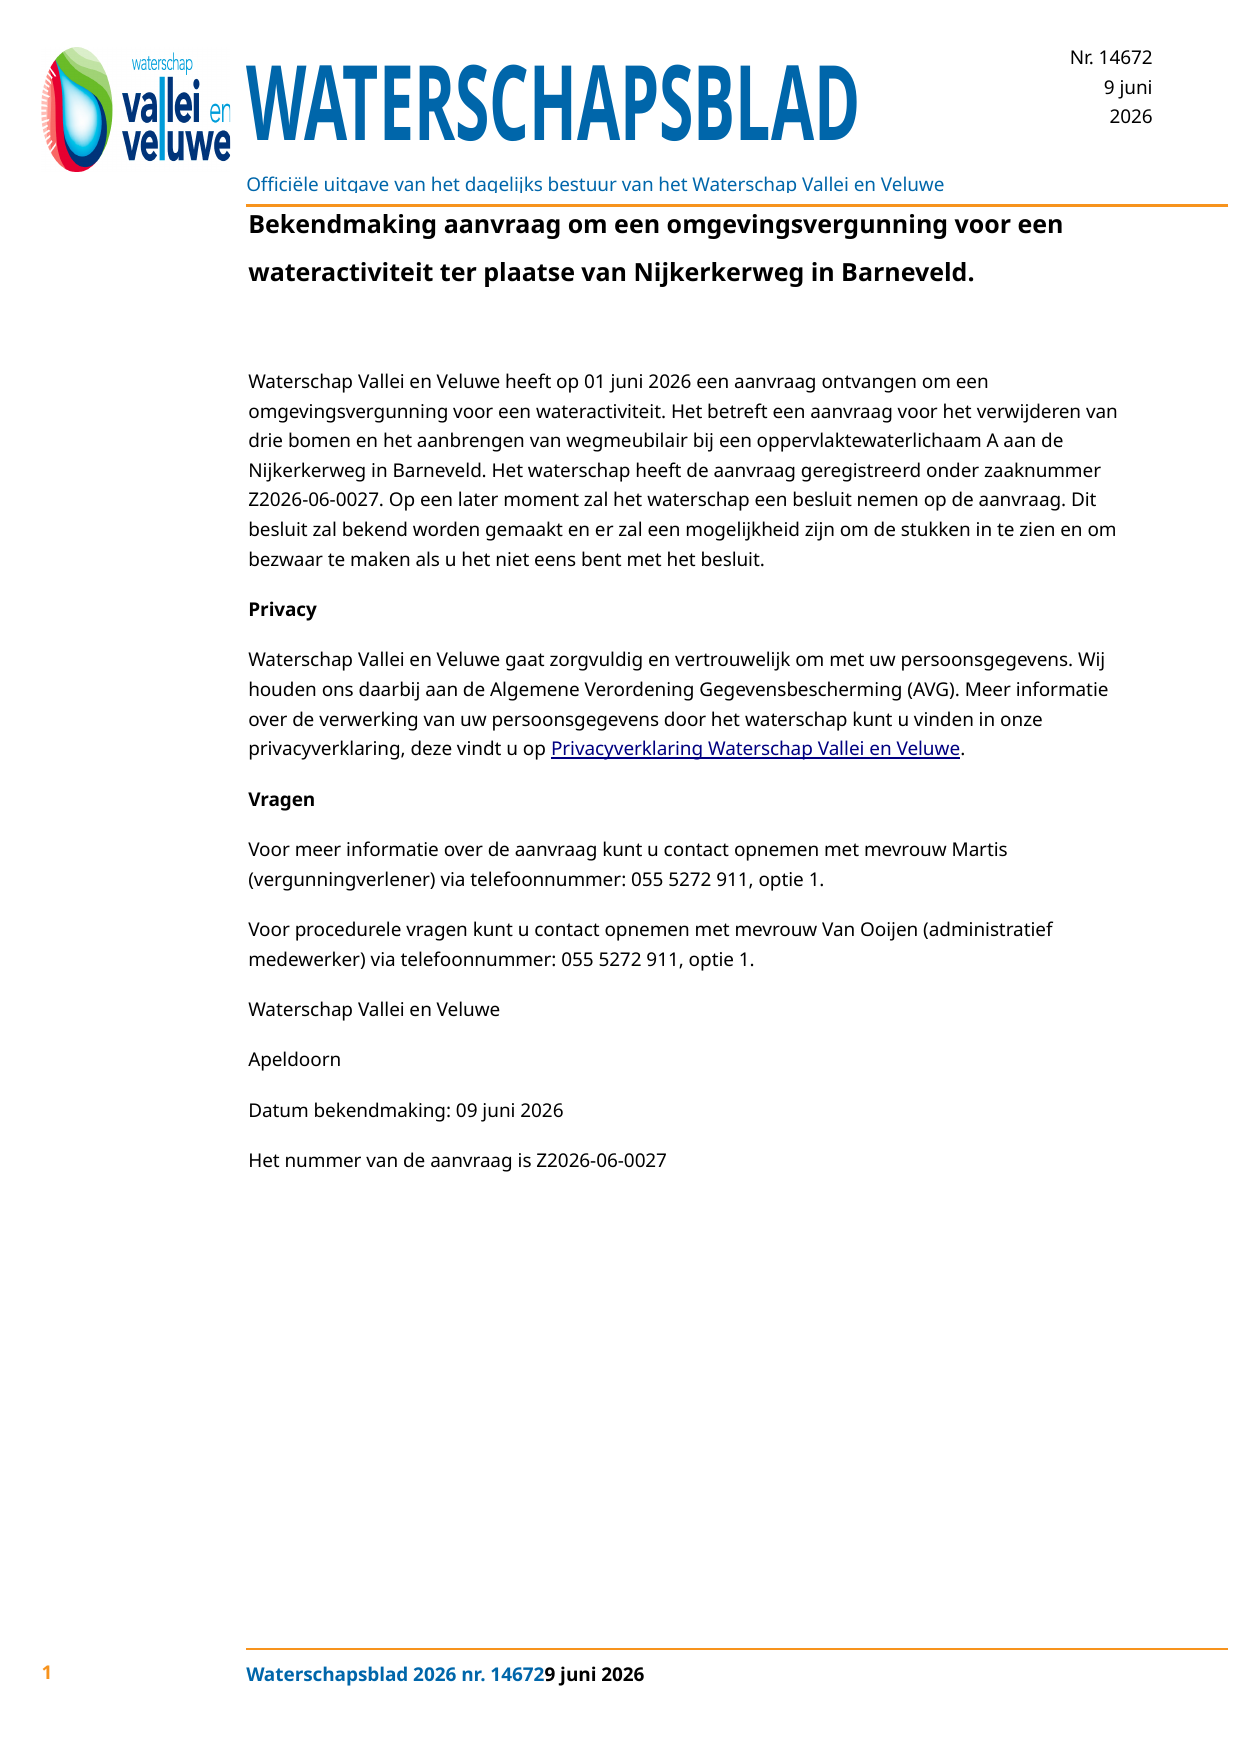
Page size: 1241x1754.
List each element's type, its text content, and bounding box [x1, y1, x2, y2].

text Waterschap Vallei en Veluwe heeft op 01 juni 2026 een aanvraag ontvangen om een omgevingsvergunning voor een wateractiviteit. Het betreft een aanvraag voor het verwijderen van drie bomen en het aanbrengen van wegmeubilair bij een oppervlaktewaterlichaam A aan de Nijkerkerweg in Barneveld. Het waterschap heeft de aanvraag geregistreerd onder zaaknummer Z2026-06-0027. Op een later moment zal het waterschap een besluit nemen op de aanvraag. Dit besluit zal bekend worden gemaakt en er zal een mogelijkheid zijn om de stukken in te zien en om bezwaar te maken als u het niet eens bent met het besluit. [248, 368, 1152, 572]
picture [41, 47, 231, 172]
text Bekendmaking aanvraag om een omgevingsvergunning voor een wateractiviteit ter plaatse van Nijkerkerweg in Barneveld. [248, 207, 1152, 288]
text Waterschap Vallei en Veluwe gaat zorgvuldig en vertrouwelijk om met uw persoonsgegevens. Wij houden ons daarbij aan de Algemene Verordening Gegevensbescherming (AVG). Meer informatie over de verwerking van uw persoonsgegevens door het waterschap kunt u vinden in onze privacyverklaring, deze vindt u op Privacyverklaring Waterschap Vallei en Veluwe. [248, 647, 1152, 761]
text Waterschap Vallei en Veluwe [248, 996, 1152, 1022]
text Voor procedurele vragen kunt u contact opnemen met mevrouw Van Ooijen (administratief medewerker) via telefoonnummer: 055 5272 911, optie 1. [248, 916, 1152, 972]
text Het nummer van de aanvraag is Z2026-06-0027 [248, 1147, 1152, 1173]
text Datum bekendmaking: 09 juni 2026 [248, 1097, 1152, 1123]
text Voor meer informatie over de aanvraag kunt u contact opnemen met mevrouw Martis (vergunningverlener) via telefoonnummer: 055 5272 911, optie 1. [248, 836, 1152, 892]
text Apeldoorn [248, 1047, 1152, 1072]
text Vragen [248, 786, 1152, 812]
text Privacy [248, 596, 1152, 622]
